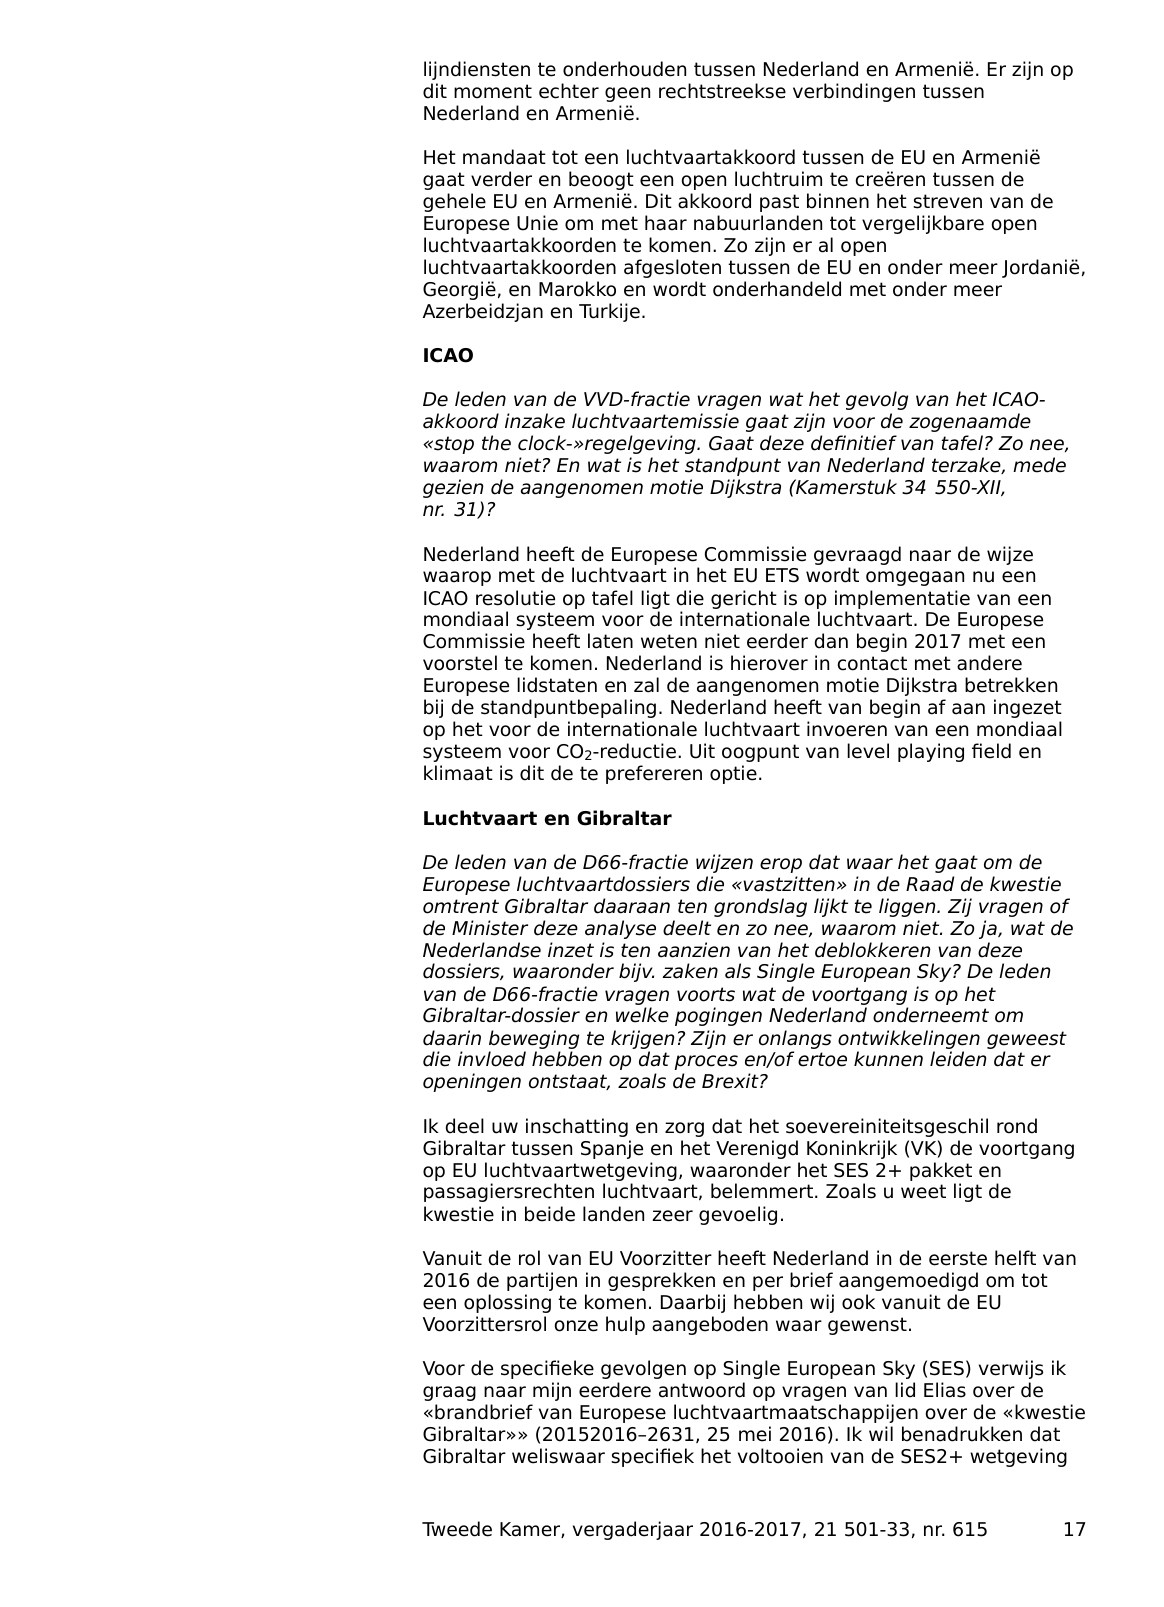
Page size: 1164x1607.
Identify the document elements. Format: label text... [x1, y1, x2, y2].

text Vanuit de rol van EU Voorzitter heeft Nederland in de eerste helft van 2016 de partijen in gesprekken en per brief aangemoedigd om tot een oplossing te komen. Daarbij hebben wij ook vanuit de EU Voorzittersrol onze hulp aangeboden waar gewenst. [422, 1248, 1087, 1336]
text Ik deel uw inschatting en zorg dat het soevereiniteitsgeschil rond Gibraltar tussen Spanje en het Verenigd Koninkrijk (VK) de voortgang op EU luchtvaartwetgeving, waaronder het SES 2+ pakket en passagiersrechten luchtvaart, belemmert. Zoals u weet ligt de kwestie in beide landen zeer gevoelig. [422, 1116, 1087, 1225]
subtitle Luchtvaart en Gibraltar [422, 807, 1087, 829]
text Nederland heeft de Europese Commissie gevraagd naar de wijze waarop met de luchtvaart in het EU ETS wordt omgegaan nu een ICAO resolutie op tafel ligt die gericht is op implementatie van een mondiaal systeem voor de internationale luchtvaart. De Europese Commissie heeft laten weten niet eerder dan begin 2017 met een voorstel te komen. Nederland is hierover in contact met andere Europese lidstaten en zal de aangenomen motie Dijkstra betrekken bij de standpuntbepaling. Nederland heeft van begin af aan ingezet op het voor de internationale luchtvaart invoeren van een mondiaal systeem voor CO2-reductie. Uit oogpunt van level playing field en klimaat is dit de te prefereren optie. [422, 543, 1087, 785]
text Het mandaat tot een luchtvaartakkoord tussen de EU en Armenië gaat verder en beoogt een open luchtruim te creëren tussen de gehele EU en Armenië. Dit akkoord past binnen het streven van de Europese Unie om met haar nabuurlanden tot vergelijkbare open luchtvaartakkoorden te komen. Zo zijn er al open luchtvaartakkoorden afgesloten tussen de EU en onder meer Jordanië, Georgië, en Marokko en wordt onderhandeld met onder meer Azerbeidzjan en Turkije. [422, 147, 1087, 323]
text De leden van de D66-fractie wijzen erop dat waar het gaat om de Europese luchtvaartdossiers die «vastzitten» in de Raad de kwestie omtrent Gibraltar daaraan ten grondslag lijkt te liggen. Zij vragen of de Minister deze analyse deelt en zo nee, waarom niet. Zo ja, wat de Nederlandse inzet is ten aanzien van het deblokkeren van deze dossiers, waaronder bijv. zaken als Single European Sky? De leden van de D66-fractie vragen voorts wat de voortgang is op het Gibraltar-dossier en welke pogingen Nederland onderneemt om daarin beweging te krijgen? Zijn er onlangs ontwikkelingen geweest die invloed hebben op dat proces en/of ertoe kunnen leiden dat er openingen ontstaat, zoals de Brexit? [422, 852, 1087, 1093]
text Voor de specifieke gevolgen op Single European Sky (SES) verwijs ik graag naar mijn eerdere antwoord op vragen van lid Elias over de «brandbrief van Europese luchtvaartmaatschappijen over de «kwestie Gibraltar»» (20152016–2631, 25 mei 2016). Ik wil benadrukken dat Gibraltar weliswaar specifiek het voltooien van de SES2+ wetgeving [422, 1358, 1087, 1468]
text De leden van de VVD-fractie vragen wat het gevolg van het ICAO-akkoord inzake luchtvaartemissie gaat zijn voor de zogenaamde «stop the clock-»regelgeving. Gaat deze definitief van tafel? Zo nee, waarom niet? En wat is het standpunt van Nederland terzake, mede gezien de aangenomen motie Dijkstra (Kamerstuk 34 550-XII, nr. 31)? [422, 389, 1087, 521]
text lijndiensten te onderhouden tussen Nederland en Armenië. Er zijn op dit moment echter geen rechtstreekse verbindingen tussen Nederland en Armenië. [422, 59, 1087, 125]
subtitle ICAO [422, 345, 1087, 367]
